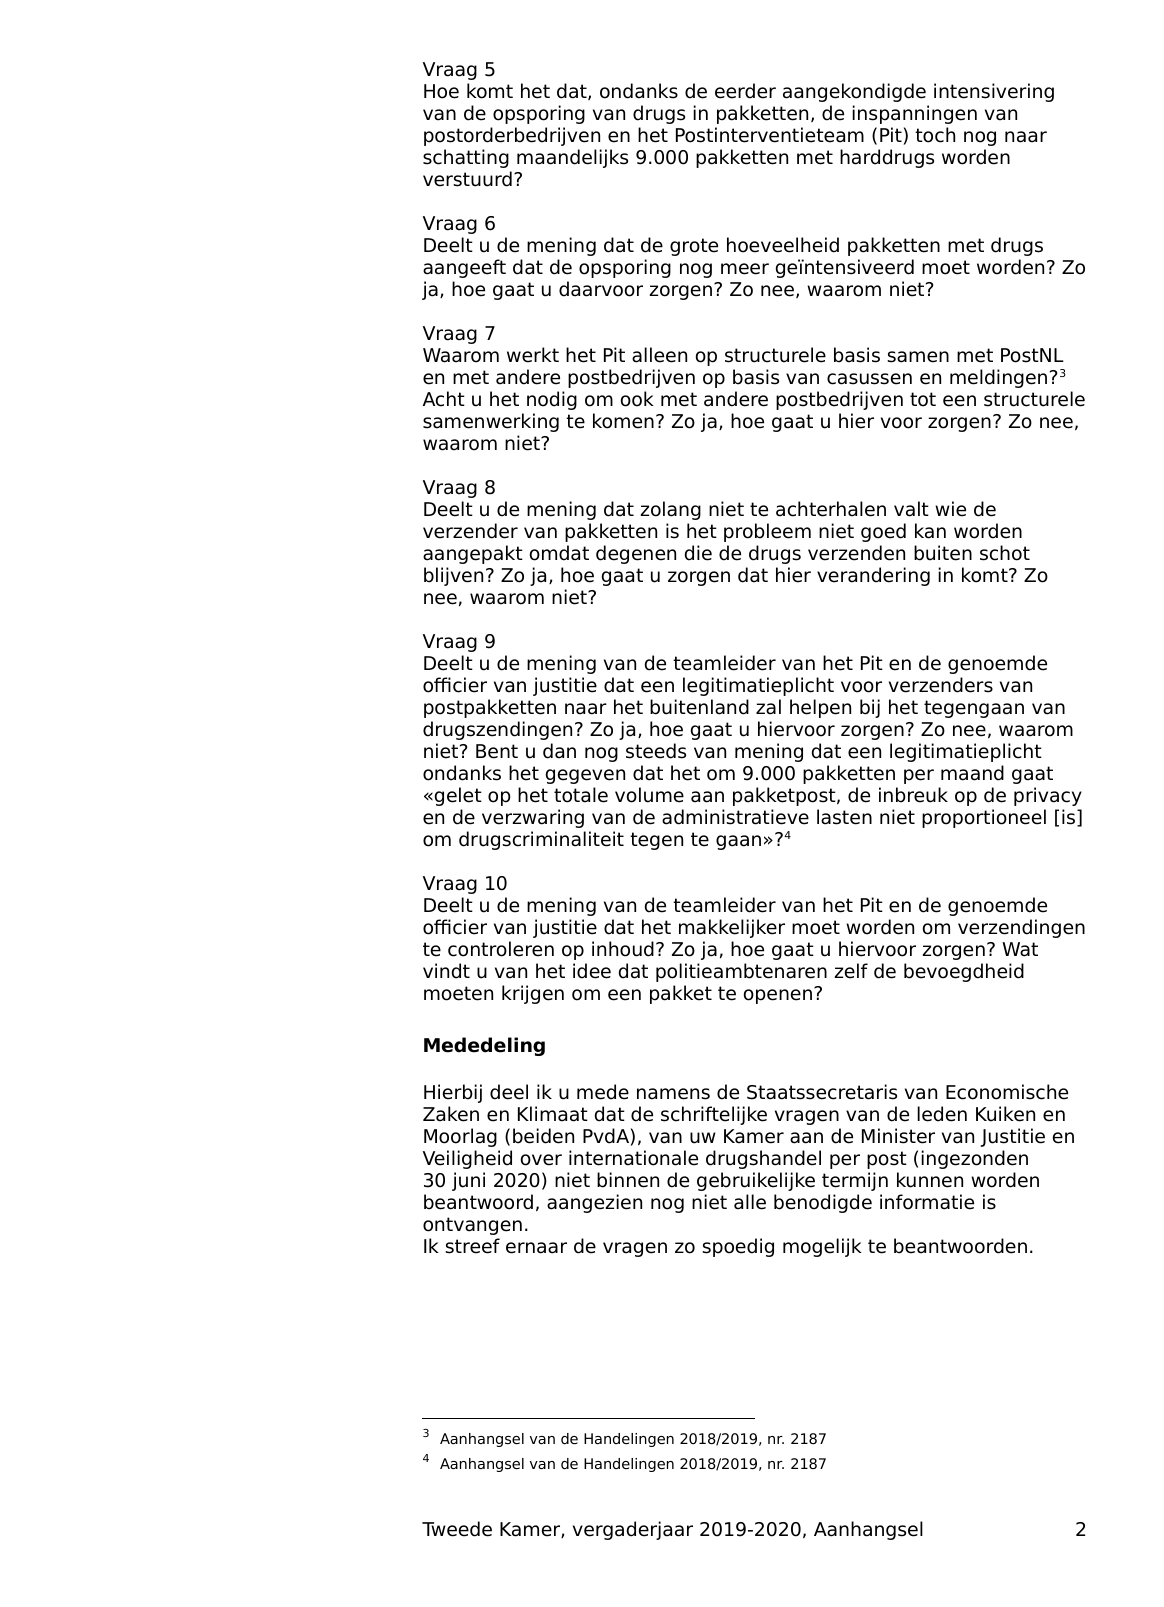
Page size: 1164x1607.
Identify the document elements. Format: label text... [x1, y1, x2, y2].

text Hoe komt het dat, ondanks de eerder aangekondigde intensivering van de opsporing van drugs in pakketten, de inspanningen van postorderbedrijven en het Postinterventieteam (Pit) toch nog naar schatting maandelijks 9.000 pakketten met harddrugs worden verstuurd? [422, 81, 1087, 191]
text Hierbij deel ik u mede namens de Staatssecretaris van Economische Zaken en Klimaat dat de schriftelijke vragen van de leden Kuiken en Moorlag (beiden PvdA), van uw Kamer aan de Minister van Justitie en Veiligheid over internationale drugshandel per post (ingezonden 30 juni 2020) niet binnen de gebruikelijke termijn kunnen worden beantwoord, aangezien nog niet alle benodigde informatie is ontvangen. [422, 1082, 1087, 1236]
text Aanhangsel van de Handelingen 2018/2019, nr. 2187 [422, 1452, 1087, 1474]
text Deelt u de mening van de teamleider van het Pit en de genoemde officier van justitie dat het makkelijker moet worden om verzendingen te controleren op inhoud? Zo ja, hoe gaat u hiervoor zorgen? Wat vindt u van het idee dat politieambtenaren zelf de bevoegdheid moeten krijgen om een pakket te openen? [422, 895, 1087, 1005]
text Deelt u de mening dat de grote hoeveelheid pakketten met drugs aangeeft dat de opsporing nog meer geïntensiveerd moet worden? Zo ja, hoe gaat u daarvoor zorgen? Zo nee, waarom niet? [422, 235, 1087, 301]
text Deelt u de mening dat zolang niet te achterhalen valt wie de verzender van pakketten is het probleem niet goed kan worden aangepakt omdat degenen die de drugs verzenden buiten schot blijven? Zo ja, hoe gaat u zorgen dat hier verandering in komt? Zo nee, waarom niet? [422, 499, 1087, 609]
text Waarom werkt het Pit alleen op structurele basis samen met PostNL en met andere postbedrijven op basis van casussen en meldingen? Acht u het nodig om ook met andere postbedrijven tot een structurele samenwerking te komen? Zo ja, hoe gaat u hier voor zorgen? Zo nee, waarom niet? [422, 345, 1087, 455]
text Vraag 9 [422, 631, 1087, 653]
subtitle Mededeling [422, 1035, 1087, 1057]
text Vraag 5 [422, 59, 1087, 81]
text Vraag 8 [422, 477, 1087, 499]
text Aanhangsel van de Handelingen 2018/2019, nr. 2187 [422, 1427, 1087, 1449]
text Ik streef ernaar de vragen zo spoedig mogelijk te beantwoorden. [422, 1236, 1087, 1258]
text Deelt u de mening van de teamleider van het Pit en de genoemde officier van justitie dat een legitimatieplicht voor verzenders van postpakketten naar het buitenland zal helpen bij het tegengaan van drugszendingen? Zo ja, hoe gaat u hiervoor zorgen? Zo nee, waarom niet? Bent u dan nog steeds van mening dat een legitimatieplicht ondanks het gegeven dat het om 9.000 pakketten per maand gaat «gelet op het totale volume aan pakketpost, de inbreuk op de privacy en de verzwaring van de administratieve lasten niet proportioneel [is] om drugscriminaliteit tegen te gaan»? [422, 653, 1087, 851]
text Vraag 10 [422, 873, 1087, 895]
text Vraag 6 [422, 213, 1087, 235]
text Vraag 7 [422, 323, 1087, 345]
